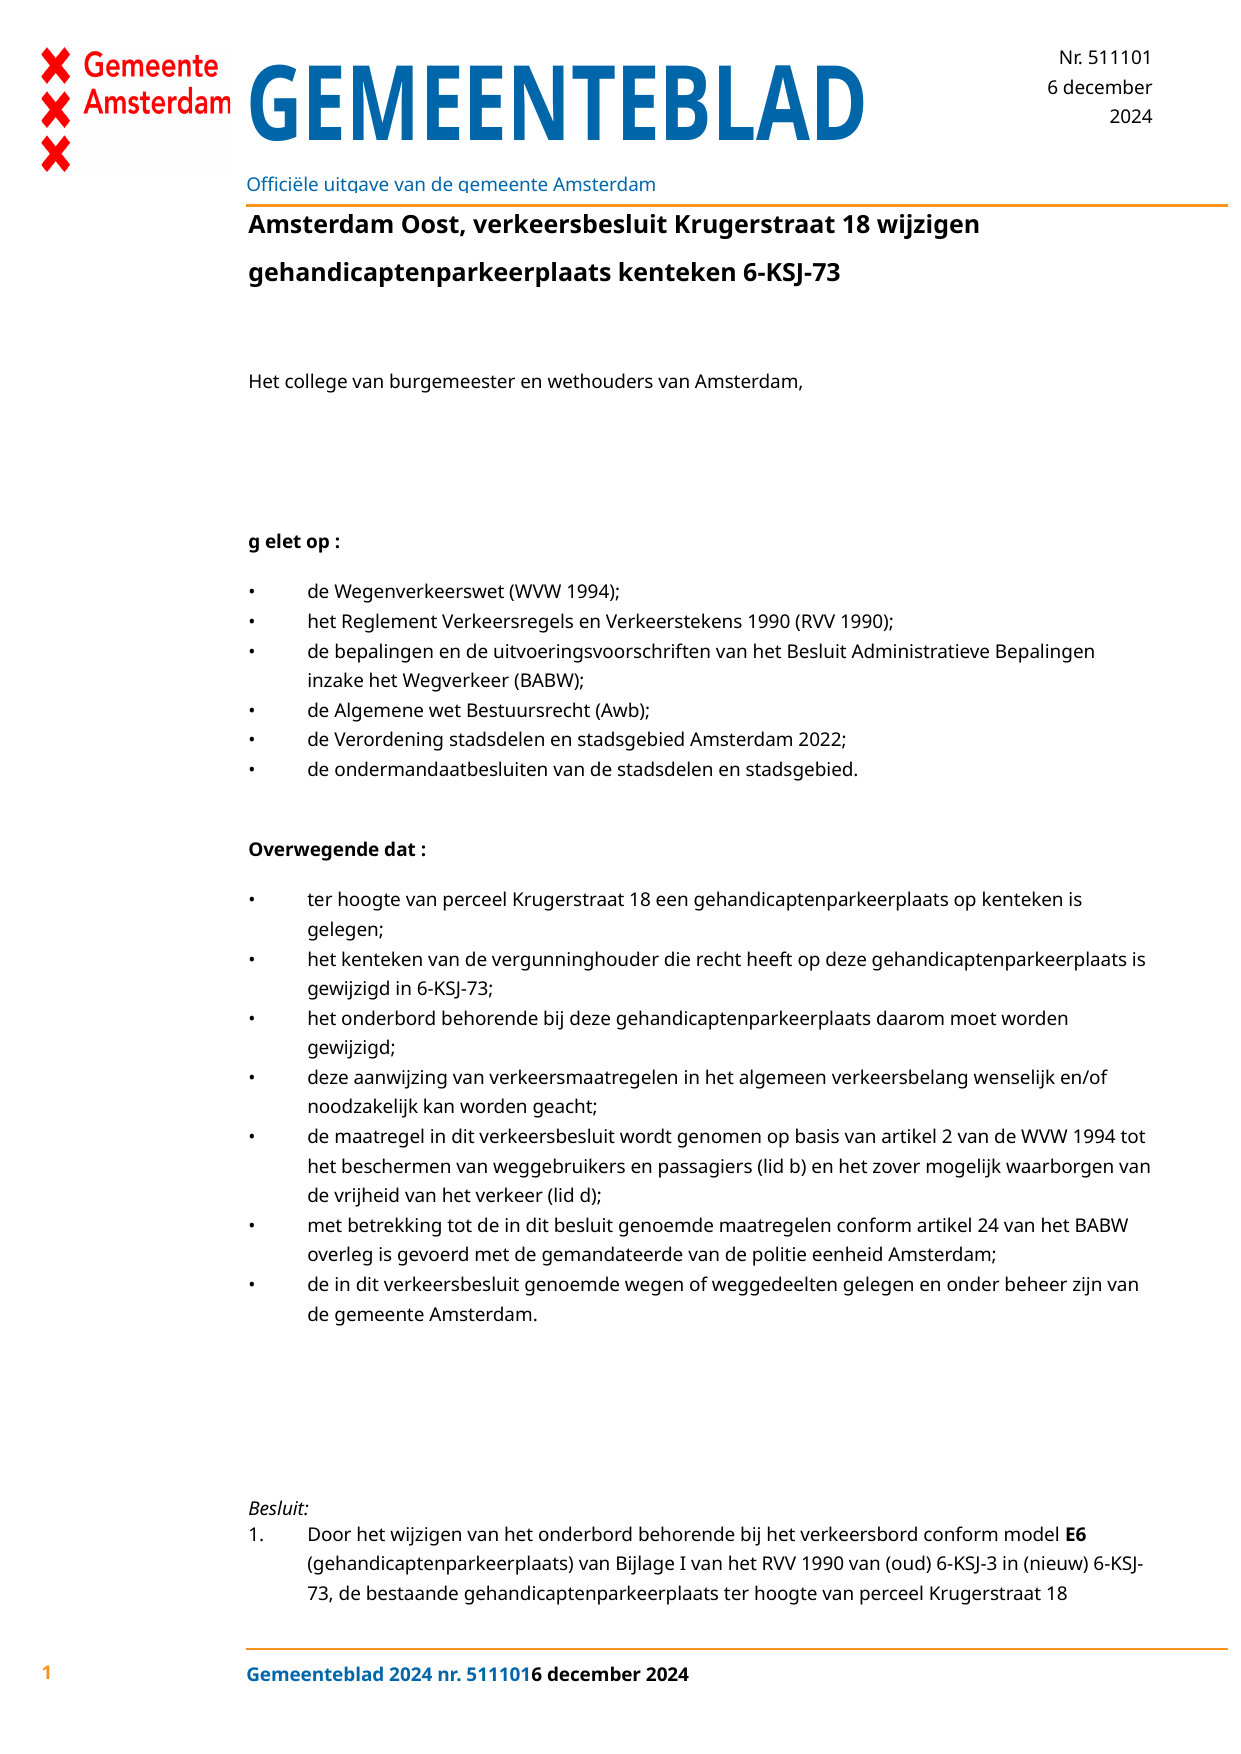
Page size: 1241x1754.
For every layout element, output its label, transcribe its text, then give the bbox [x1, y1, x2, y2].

list Door het wijzigen van het onderbord behorende bij het verkeersbord conform model E6 (gehandicaptenparkeerplaats) van Bijlage I van het RVV 1990 van (oud) 6-KSJ-3 in (nieuw) 6-KSJ-73, de bestaande gehandicaptenparkeerplaats ter hoogte van perceel Krugerstraat 18 [248, 1521, 1152, 1606]
list het onderbord behorende bij deze gehandicaptenparkeerplaats daarom moet worden gewijzigd; [248, 1005, 1152, 1060]
list de Verordening stadsdelen en stadsgebied Amsterdam 2022; [248, 727, 1152, 752]
list het Reglement Verkeersregels en Verkeerstekens 1990 (RVV 1990); [248, 608, 1152, 634]
list de ondermandaatbesluiten van de stadsdelen en stadsgebied. [248, 756, 1152, 782]
list de Wegenverkeerswet (WVW 1994); [248, 579, 1152, 604]
list deze aanwijzing van verkeersmaatregelen in het algemeen verkeersbelang wenselijk en/of noodzakelijk kan worden geacht; [248, 1064, 1152, 1119]
text Overwegende dat : [248, 836, 1152, 862]
list het kenteken van de vergunninghouder die recht heeft op deze gehandicaptenparkeerplaats is gewijzigd in 6-KSJ-73; [248, 946, 1152, 1001]
list de Algemene wet Bestuursrecht (Awb); [248, 697, 1152, 723]
text Amsterdam Oost, verkeersbesluit Krugerstraat 18 wijzigen gehandicaptenparkeerplaats kenteken 6-KSJ-73 [248, 207, 1152, 288]
text g elet op : [248, 528, 1152, 554]
text Besluit: [248, 1495, 1152, 1521]
list met betrekking tot de in dit besluit genoemde maatregelen conform artikel 24 van het BABW overleg is gevoerd met de gemandateerde van de politie eenheid Amsterdam; [248, 1212, 1152, 1267]
text Het college van burgemeester en wethouders van Amsterdam, [248, 368, 1152, 394]
list de maatregel in dit verkeersbesluit wordt genomen op basis van artikel 2 van de WVW 1994 tot het beschermen van weggebruikers en passagiers (lid b) en het zover mogelijk waarborgen van de vrijheid van het verkeer (lid d); [248, 1123, 1152, 1208]
list ter hoogte van perceel Krugerstraat 18 een gehandicaptenparkeerplaats op kenteken is gelegen; [248, 887, 1152, 942]
list de in dit verkeersbesluit genoemde wegen of weggedeelten gelegen en onder beheer zijn van de gemeente Amsterdam. [248, 1271, 1152, 1326]
picture [41, 47, 231, 172]
list de bepalingen en de uitvoeringsvoorschriften van het Besluit Administratieve Bepalingen inzake het Wegverkeer (BABW); [248, 638, 1152, 693]
